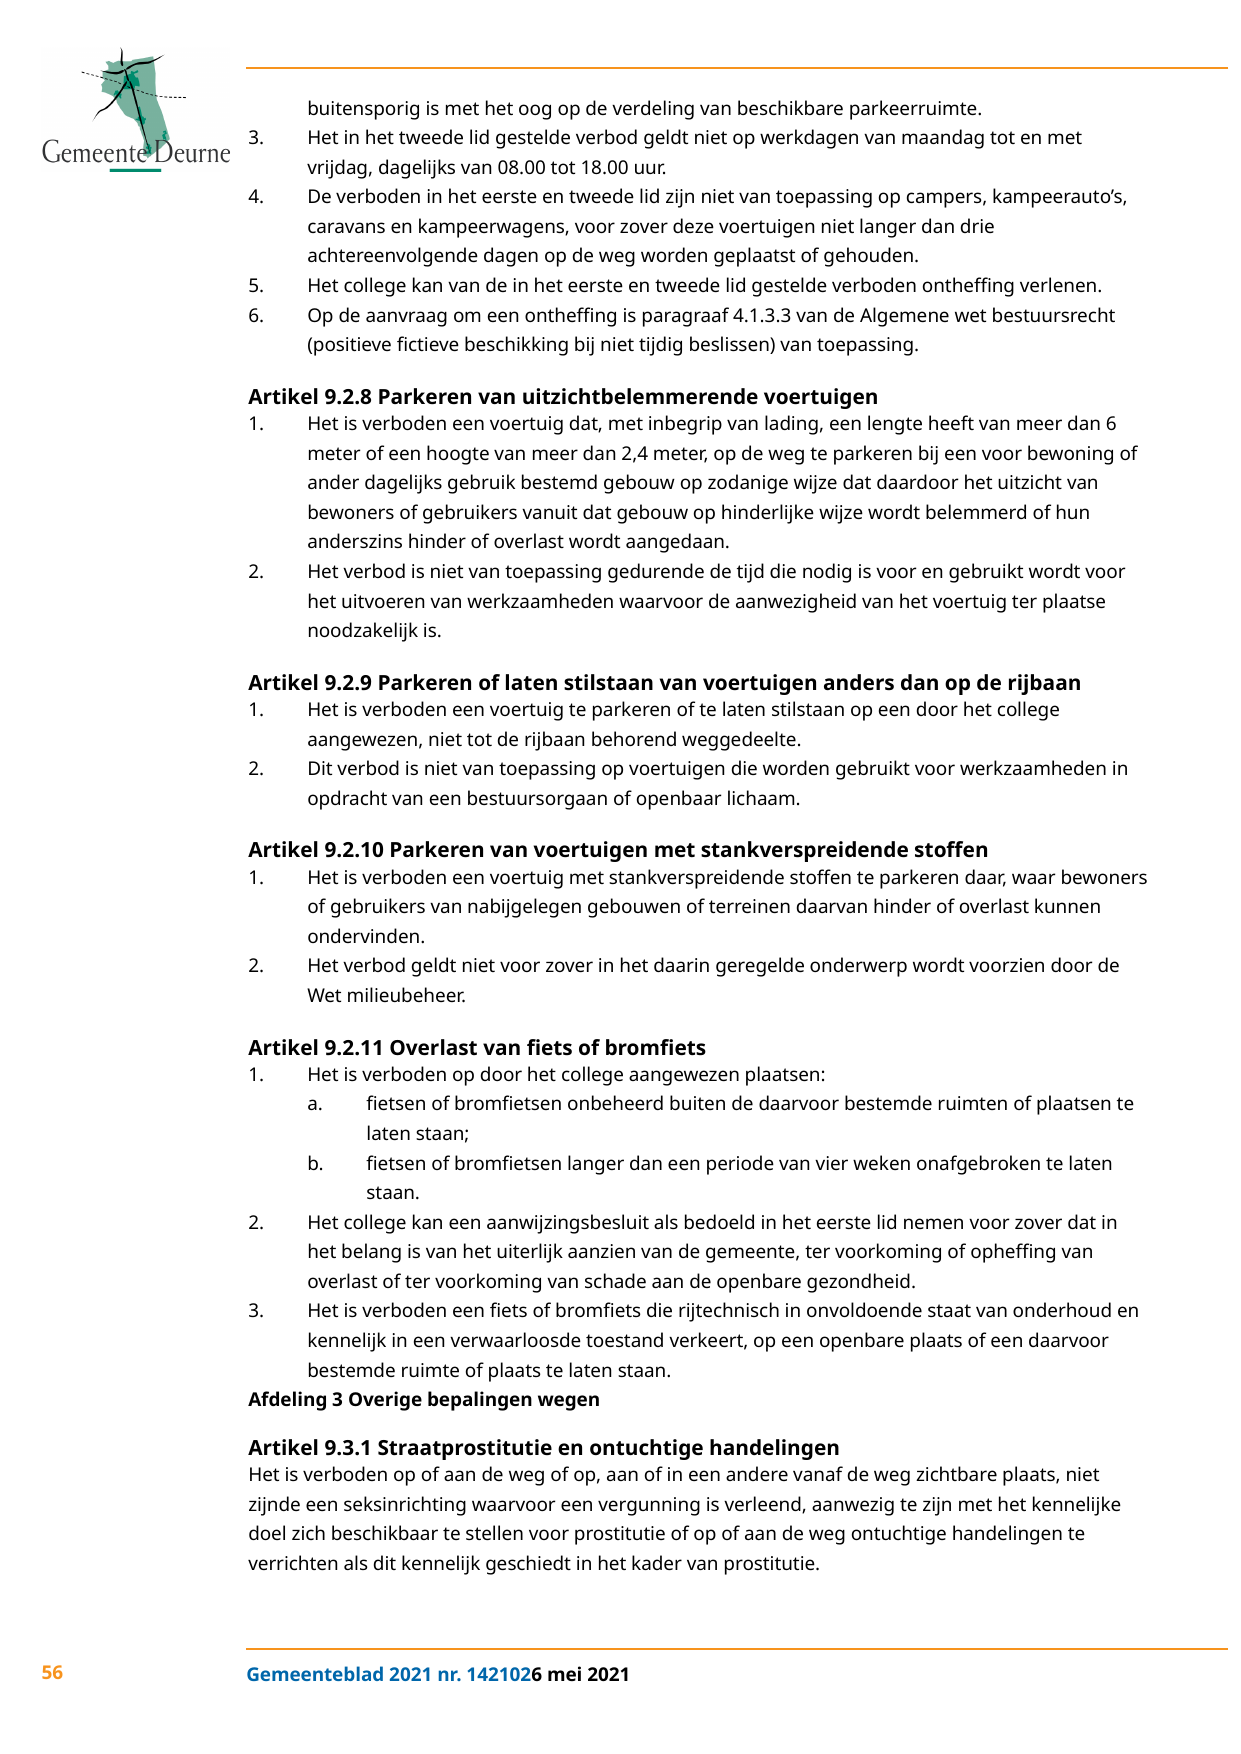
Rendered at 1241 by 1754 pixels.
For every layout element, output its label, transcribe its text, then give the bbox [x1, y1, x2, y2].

list Het is verboden een voertuig met stankverspreidende stoffen te parkeren daar, waar bewoners of gebruikers van nabijgelegen gebouwen of terreinen daarvan hinder of overlast kunnen ondervinden. [248, 864, 1152, 949]
list Dit verbod is niet van toepassing op voertuigen die worden gebruikt voor werkzaamheden in opdracht van een bestuursorgaan of openbaar lichaam. [248, 755, 1152, 811]
text Het is verboden op of aan de weg of op, aan of in een andere vanaf de weg zichtbare plaats, niet zijnde een seksinrichting waarvoor een vergunning is verleend, aanwezig te zijn met het kennelijke doel zich beschikbaar te stellen voor prostitutie of op of aan de weg ontuchtige handelingen te verrichten als dit kennelijk geschiedt in het kader van prostitutie. [248, 1461, 1152, 1576]
text Afdeling 3 Overige bepalingen wegen [248, 1386, 1152, 1412]
list De verboden in het eerste en tweede lid zijn niet van toepassing op campers, kampeerauto’s, caravans en kampeerwagens, voor zover deze voertuigen niet langer dan drie achtereenvolgende dagen op de weg worden geplaatst of gehouden. [248, 183, 1152, 268]
list fietsen of bromfietsen langer dan een periode van vier weken onafgebroken te laten staan. [307, 1150, 1152, 1205]
text Artikel 9.2.9 Parkeren of laten stilstaan van voertuigen anders dan op de rijbaan [248, 668, 1152, 696]
text Artikel 9.2.10 Parkeren van voertuigen met stankverspreidende stoffen [248, 835, 1152, 864]
list Het is verboden een voertuig dat, met inbegrip van lading, een lengte heeft van meer dan 6 meter of een hoogte van meer dan 2,4 meter, op de weg te parkeren bij een voor bewoning of ander dagelijks gebruik bestemd gebouw op zodanige wijze dat daardoor het uitzicht van bewoners of gebruikers vanuit dat gebouw op hinderlijke wijze wordt belemmerd of hun anderszins hinder of overlast wordt aangedaan. [248, 410, 1152, 554]
text Artikel 9.2.11 Overlast van fiets of bromfiets [248, 1033, 1152, 1061]
list Het verbod geldt niet voor zover in het daarin geregelde onderwerp wordt voorzien door de Wet milieubeheer. [248, 953, 1152, 1008]
list fietsen of bromfietsen onbeheerd buiten de daarvoor bestemde ruimten of plaatsen te laten staan; [307, 1091, 1152, 1146]
text Artikel 9.2.8 Parkeren van uitzichtbelemmerende voertuigen [248, 382, 1152, 410]
list Het is verboden op door het college aangewezen plaatsen: [248, 1061, 1152, 1087]
list Op de aanvraag om een ontheffing is paragraaf 4.1.3.3 van de Algemene wet bestuursrecht (positieve fictieve beschikking bij niet tijdig beslissen) van toepassing. [248, 302, 1152, 357]
picture [41, 47, 231, 172]
list Het college kan een aanwijzingsbesluit als bedoeld in het eerste lid nemen voor zover dat in het belang is van het uiterlijk aanzien van de gemeente, ter voorkoming of opheffing van overlast of ter voorkoming van schade aan de openbare gezondheid. [248, 1209, 1152, 1294]
text Artikel 9.3.1 Straatprostitutie en ontuchtige handelingen [248, 1433, 1152, 1461]
list Het is verboden een voertuig te parkeren of te laten stilstaan op een door het college aangewezen, niet tot de rijbaan behorend weggedeelte. [248, 696, 1152, 752]
list Het verbod is niet van toepassing gedurende de tijd die nodig is voor en gebruikt wordt voor het uitvoeren van werkzaamheden waarvoor de aanwezigheid van het voertuig ter plaatse noodzakelijk is. [248, 558, 1152, 643]
list Het is verboden een fiets of bromfiets die rijtechnisch in onvoldoende staat van onderhoud en kennelijk in een verwaarloosde toestand verkeert, op een openbare plaats of een daarvoor bestemde ruimte of plaats te laten staan. [248, 1298, 1152, 1383]
list Het college kan van de in het eerste en tweede lid gestelde verboden ontheffing verlenen. [248, 272, 1152, 298]
list Het in het tweede lid gestelde verbod geldt niet op werkdagen van maandag tot en met vrijdag, dagelijks van 08.00 tot 18.00 uur. [248, 124, 1152, 180]
list buitensporig is met het oog op de verdeling van beschikbare parkeerruimte. [248, 95, 1152, 121]
